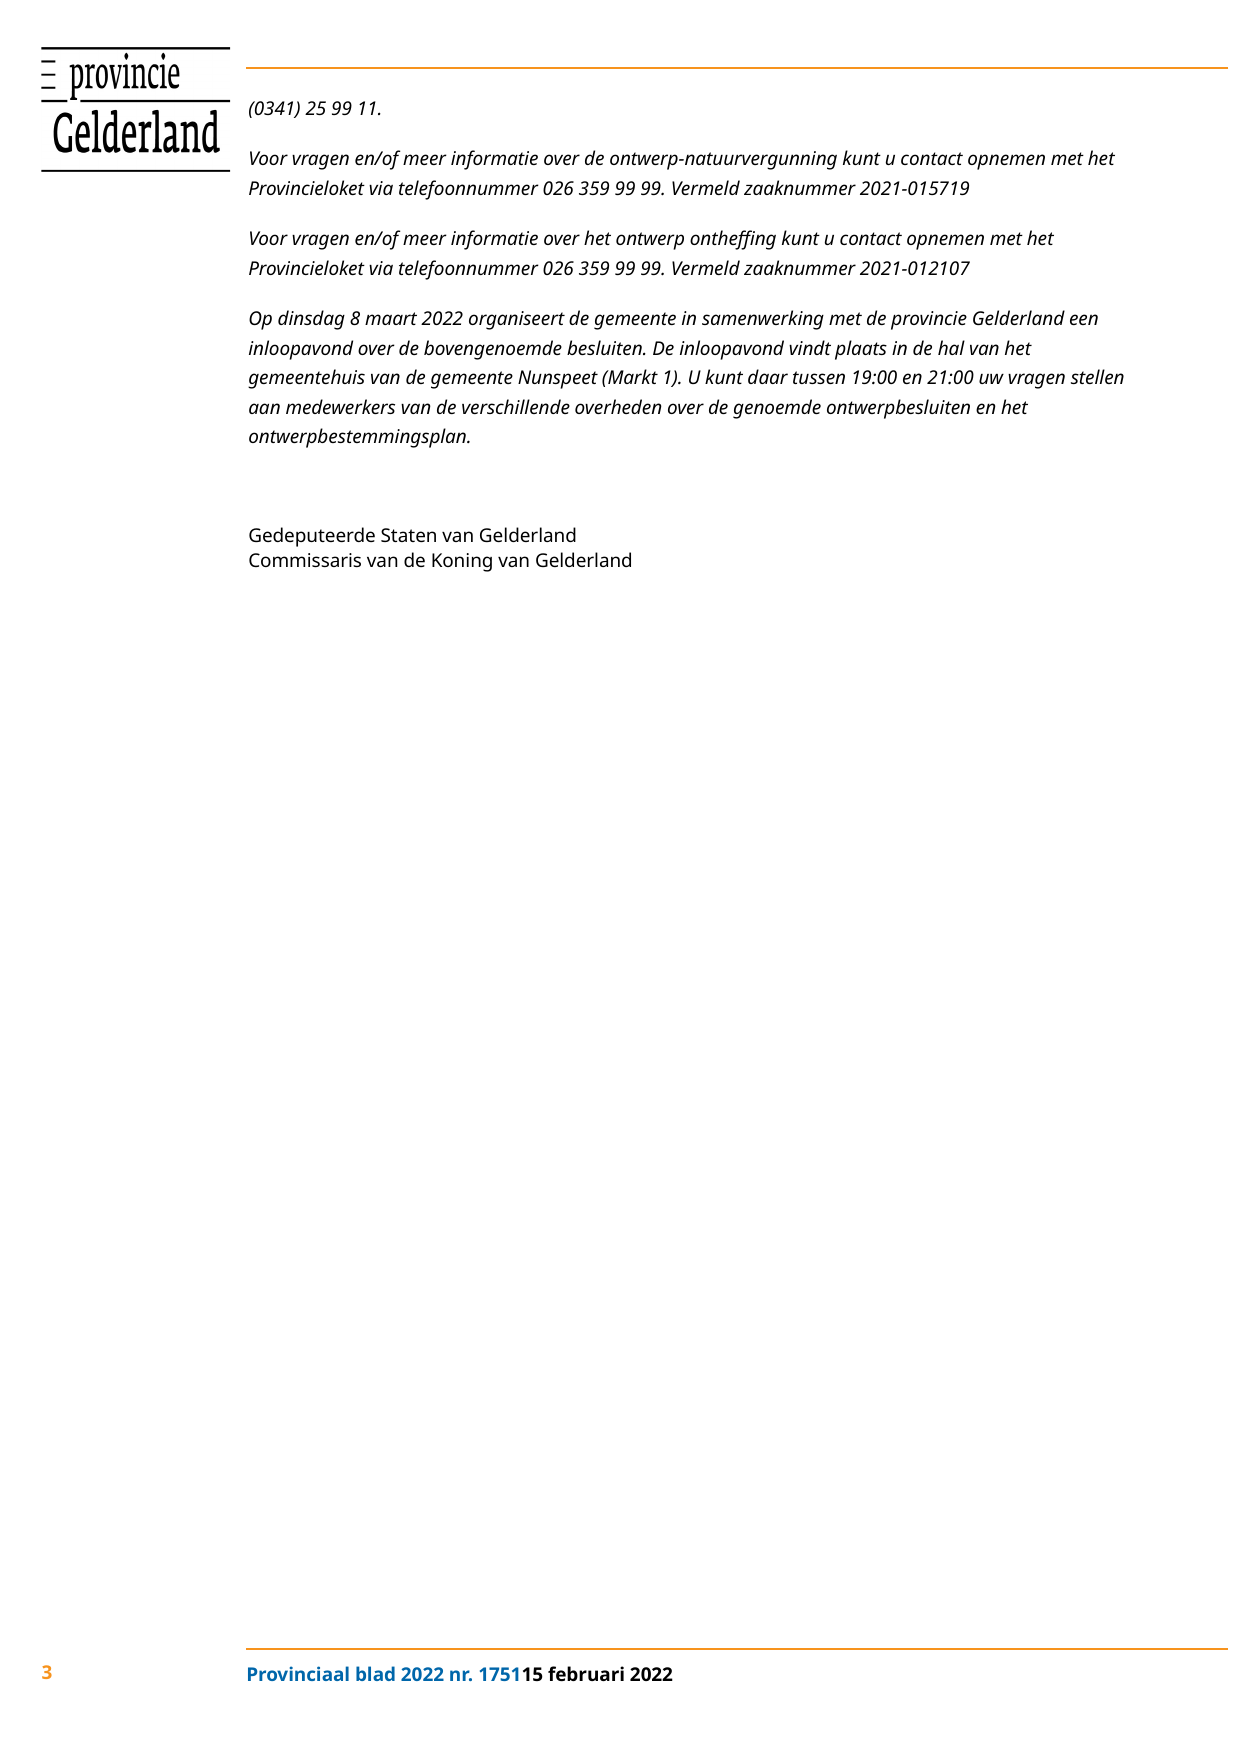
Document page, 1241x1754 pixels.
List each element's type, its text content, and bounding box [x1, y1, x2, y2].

picture [41, 47, 231, 172]
text Op dinsdag 8 maart 2022 organiseert de gemeente in samenwerking met de provincie Gelderland een inloopavond over de bovengenoemde besluiten. De inloopavond vindt plaats in de hal van het gemeentehuis van de gemeente Nunspeet (Markt 1). U kunt daar tussen 19:00 en 21:00 uw vragen stellen aan medewerkers van de verschillende overheden over de genoemde ontwerpbesluiten en het ontwerpbestemmingsplan. [248, 305, 1152, 449]
text Gedeputeerde Staten van Gelderland [248, 522, 1152, 547]
text Commissaris van de Koning van Gelderland [248, 547, 1152, 573]
text Voor vragen en/of meer informatie over het ontwerp ontheffing kunt u contact opnemen met het Provincieloket via telefoonnummer 026 359 99 99. Vermeld zaaknummer 2021-012107 [248, 225, 1152, 281]
text Voor vragen en/of meer informatie over de ontwerp-natuurvergunning kunt u contact opnemen met het Provincieloket via telefoonnummer 026 359 99 99. Vermeld zaaknummer 2021-015719 [248, 145, 1152, 201]
text (0341) 25 99 11. [248, 95, 1152, 121]
